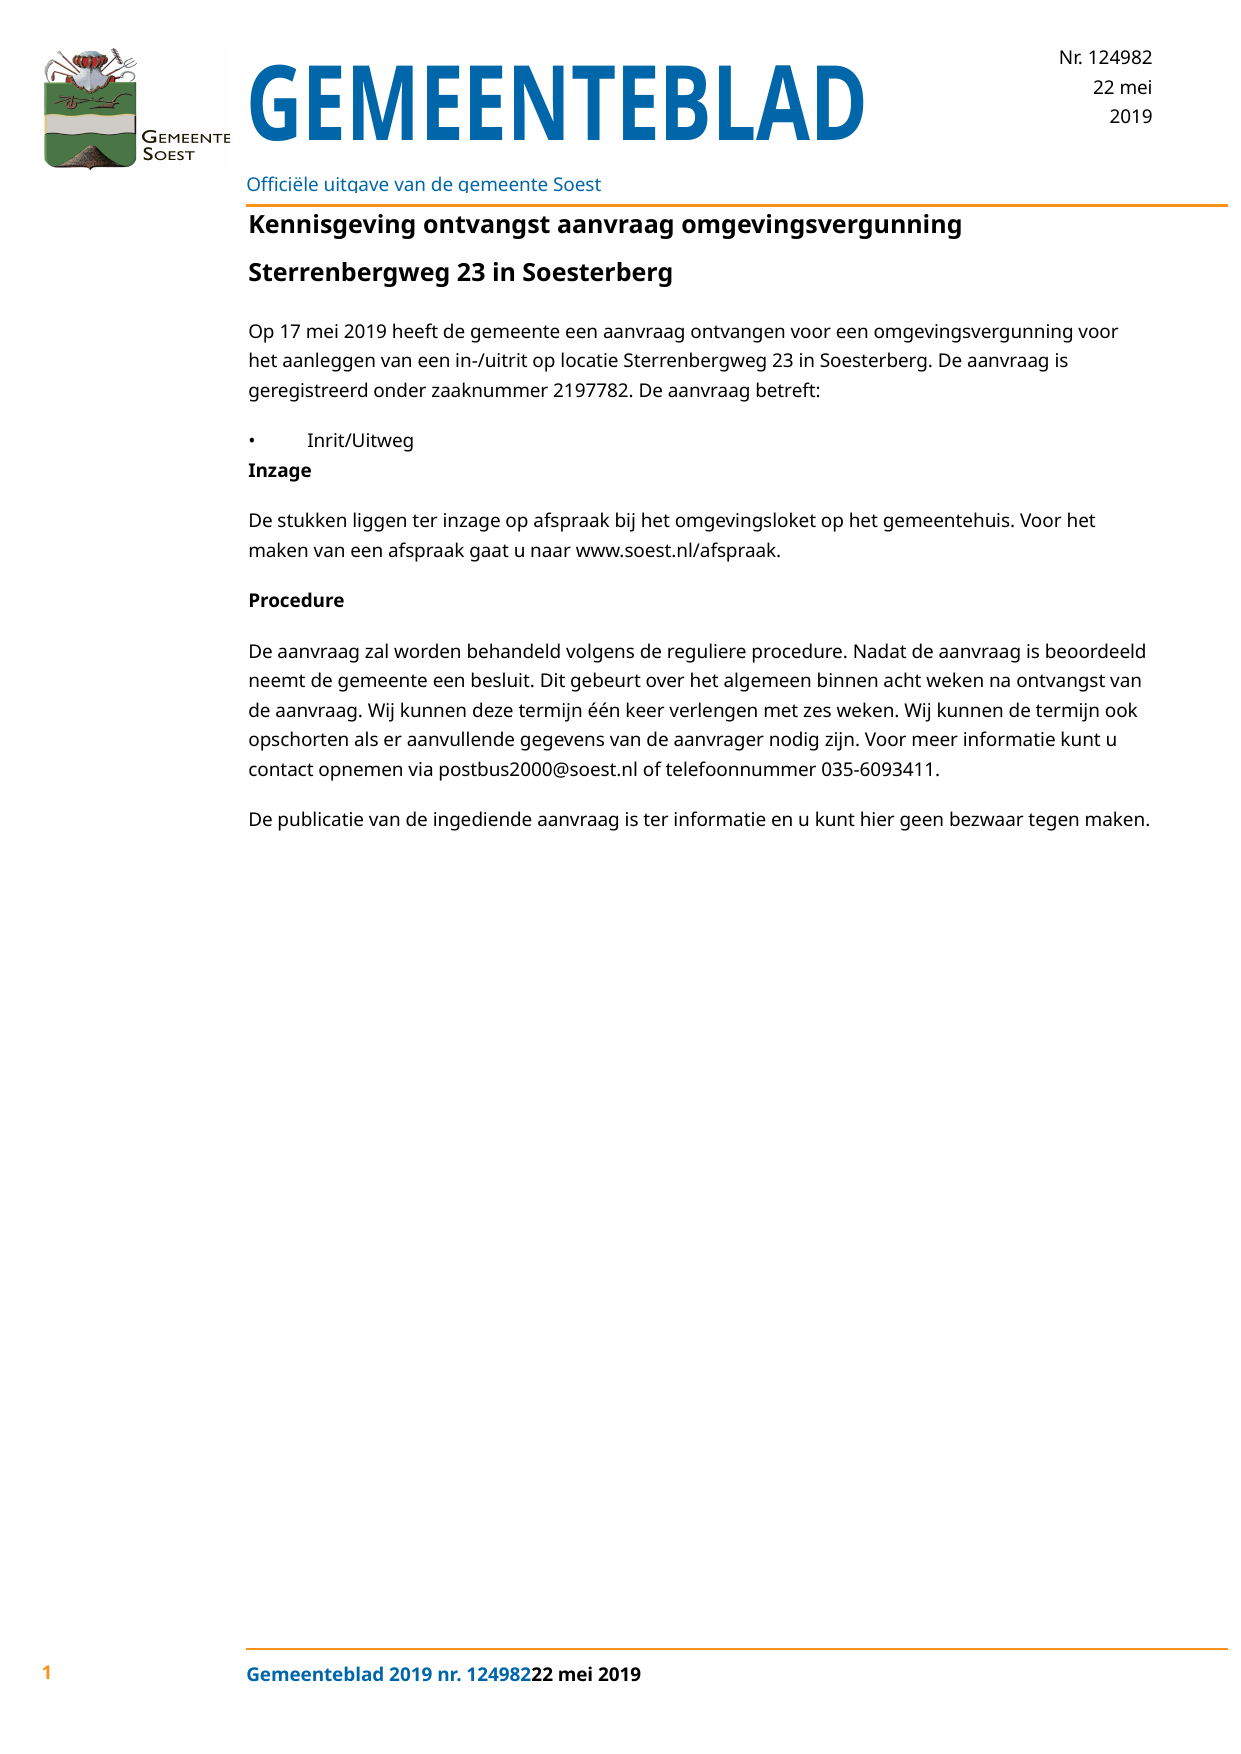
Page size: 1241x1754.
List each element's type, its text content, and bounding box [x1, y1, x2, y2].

text De aanvraag zal worden behandeld volgens de reguliere procedure. Nadat de aanvraag is beoordeeld neemt de gemeente een besluit. Dit gebeurt over het algemeen binnen acht weken na ontvangst van de aanvraag. Wij kunnen deze termijn één keer verlengen met zes weken. Wij kunnen de termijn ook opschorten als er aanvullende gegevens van de aanvrager nodig zijn. Voor meer informatie kunt u contact opnemen via postbus2000@soest.nl of telefoonnummer 035-6093411. [248, 638, 1152, 782]
picture [41, 47, 231, 172]
text De publicatie van de ingediende aanvraag is ter informatie en u kunt hier geen bezwaar tegen maken. [248, 807, 1152, 832]
text Inzage [248, 457, 1152, 483]
text Op 17 mei 2019 heeft de gemeente een aanvraag ontvangen voor een omgevingsvergunning voor het aanleggen van een in-/uitrit op locatie Sterrenbergweg 23 in Soesterberg. De aanvraag is geregistreerd onder zaaknummer 2197782. De aanvraag betreft: [248, 318, 1152, 403]
text Procedure [248, 587, 1152, 613]
text Kennisgeving ontvangst aanvraag omgevingsvergunning Sterrenbergweg 23 in Soesterberg [248, 207, 1152, 288]
list Inrit/Uitweg [248, 427, 1152, 453]
text De stukken liggen ter inzage op afspraak bij het omgevingsloket op het gemeentehuis. Voor het maken van een afspraak gaat u naar www.soest.nl/afspraak. [248, 507, 1152, 563]
